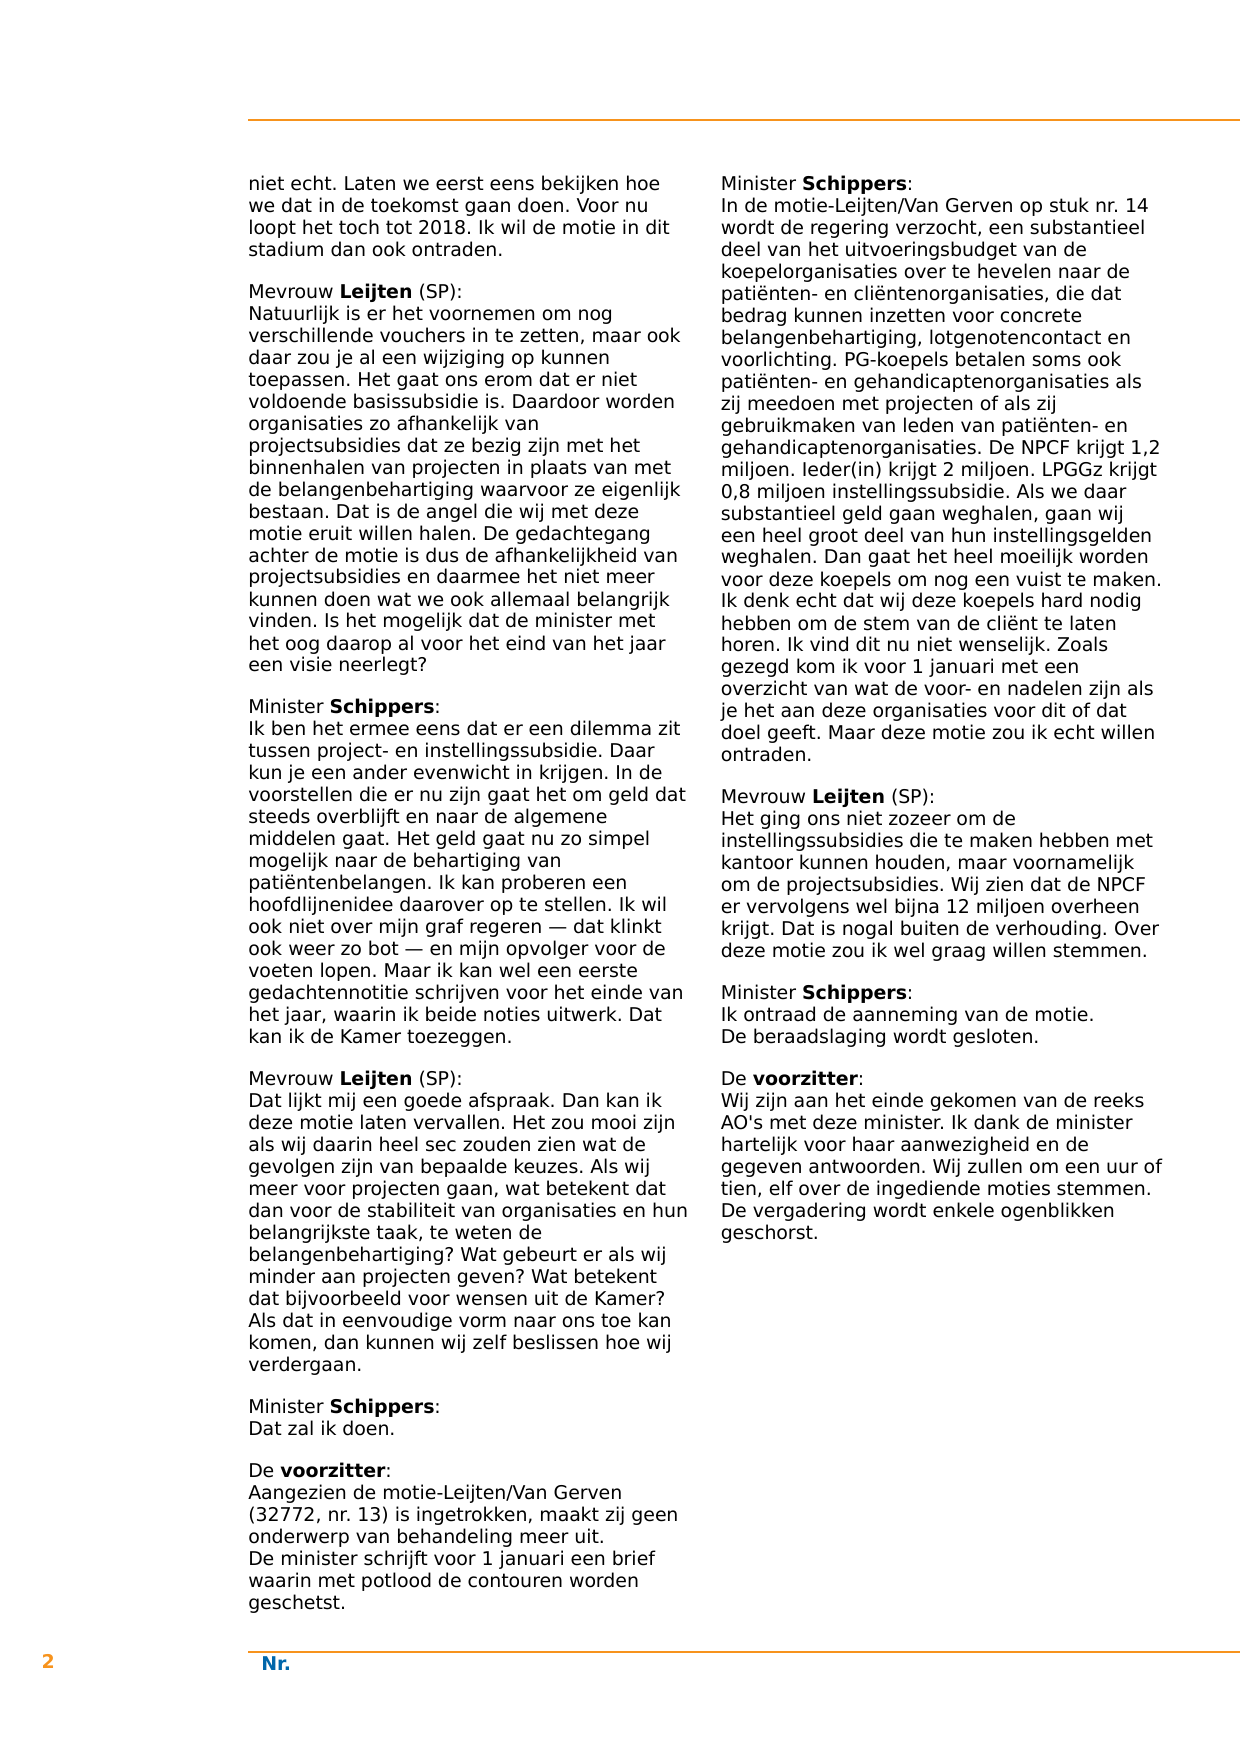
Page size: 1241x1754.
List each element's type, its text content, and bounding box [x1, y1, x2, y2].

text De vergadering wordt enkele ogenblikken geschorst. [721, 1200, 1163, 1244]
text Mevrouw Leijten (SP): [248, 1068, 691, 1090]
text Natuurlijk is er het voornemen om nog verschillende vouchers in te zetten, maar ook daar zou je al een wijziging op kunnen toepassen. Het gaat ons erom dat er niet voldoende basissubsidie is. Daardoor worden organisaties zo afhankelijk van projectsubsidies dat ze bezig zijn met het binnenhalen van projecten in plaats van met de belangenbehartiging waarvoor ze eigenlijk bestaan. Dat is de angel die wij met deze motie eruit willen halen. De gedachtegang achter de motie is dus de afhankelijkheid van projectsubsidies en daarmee het niet meer kunnen doen wat we ook allemaal belangrijk vinden. Is het mogelijk dat de minister met het oog daarop al voor het eind van het jaar een visie neerlegt? [248, 303, 691, 676]
text De voorzitter: [721, 1068, 1163, 1090]
text Dat zal ik doen. [248, 1418, 691, 1440]
text niet echt. Laten we eerst eens bekijken hoe we dat in de toekomst gaan doen. Voor nu loopt het toch tot 2018. Ik wil de motie in dit stadium dan ook ontraden. [248, 173, 691, 261]
text In de motie-Leijten/Van Gerven op stuk nr. 14 wordt de regering verzocht, een substantieel deel van het uitvoeringsbudget van de koepelorganisaties over te hevelen naar de patiënten- en cliëntenorganisaties, die dat bedrag kunnen inzetten voor concrete belangenbehartiging, lotgenotencontact en voorlichting. PG-koepels betalen soms ook patiënten- en gehandicaptenorganisaties als zij meedoen met projecten of als zij gebruikmaken van leden van patiënten- en gehandicaptenorganisaties. De NPCF krijgt 1,2 miljoen. Ieder(in) krijgt 2 miljoen. LPGGz krijgt 0,8 miljoen instellingssubsidie. Als we daar substantieel geld gaan weghalen, gaan wij een heel groot deel van hun instellingsgelden weghalen. Dan gaat het heel moeilijk worden voor deze koepels om nog een vuist te maken. Ik denk echt dat wij deze koepels hard nodig hebben om de stem van de cliënt te laten horen. Ik vind dit nu niet wenselijk. Zoals gezegd kom ik voor 1 januari met een overzicht van wat de voor- en nadelen zijn als je het aan deze organisaties voor dit of dat doel geeft. Maar deze motie zou ik echt willen ontraden. [721, 195, 1163, 766]
text Mevrouw Leijten (SP): [721, 786, 1163, 808]
text Minister Schippers: [248, 696, 691, 718]
text Minister Schippers: [721, 982, 1163, 1004]
text Ik ben het ermee eens dat er een dilemma zit tussen project- en instellingssubsidie. Daar kun je een ander evenwicht in krijgen. In de voorstellen die er nu zijn gaat het om geld dat steeds overblijft en naar de algemene middelen gaat. Het geld gaat nu zo simpel mogelijk naar de behartiging van patiëntenbelangen. Ik kan proberen een hoofdlijnenidee daarover op te stellen. Ik wil ook niet over mijn graf regeren — dat klinkt ook weer zo bot — en mijn opvolger voor de voeten lopen. Maar ik kan wel een eerste gedachtennotitie schrijven voor het einde van het jaar, waarin ik beide noties uitwerk. Dat kan ik de Kamer toezeggen. [248, 718, 691, 1048]
text De minister schrijft voor 1 januari een brief waarin met potlood de contouren worden geschetst. [248, 1548, 691, 1613]
text Het ging ons niet zozeer om de instellingssubsidies die te maken hebben met kantoor kunnen houden, maar voornamelijk om de projectsubsidies. Wij zien dat de NPCF er vervolgens wel bijna 12 miljoen overheen krijgt. Dat is nogal buiten de verhouding. Over deze motie zou ik wel graag willen stemmen. [721, 808, 1163, 962]
text Minister Schippers: [721, 173, 1163, 195]
text De beraadslaging wordt gesloten. [721, 1026, 1163, 1048]
text Minister Schippers: [248, 1396, 691, 1418]
text Wij zijn aan het einde gekomen van de reeks AO's met deze minister. Ik dank de minister hartelijk voor haar aanwezigheid en de gegeven antwoorden. Wij zullen om een uur of tien, elf over de ingediende moties stemmen. [721, 1090, 1163, 1200]
text Mevrouw Leijten (SP): [248, 281, 691, 303]
text Aangezien de motie-Leijten/Van Gerven (32772, nr. 13) is ingetrokken, maakt zij geen onderwerp van behandeling meer uit. [248, 1482, 691, 1548]
text Dat lijkt mij een goede afspraak. Dan kan ik deze motie laten vervallen. Het zou mooi zijn als wij daarin heel sec zouden zien wat de gevolgen zijn van bepaalde keuzes. Als wij meer voor projecten gaan, wat betekent dat dan voor de stabiliteit van organisaties en hun belangrijkste taak, te weten de belangenbehartiging? Wat gebeurt er als wij minder aan projecten geven? Wat betekent dat bijvoorbeeld voor wensen uit de Kamer? Als dat in eenvoudige vorm naar ons toe kan komen, dan kunnen wij zelf beslissen hoe wij verdergaan. [248, 1090, 691, 1376]
text Ik ontraad de aanneming van de motie. [721, 1004, 1163, 1026]
text De voorzitter: [248, 1460, 691, 1482]
